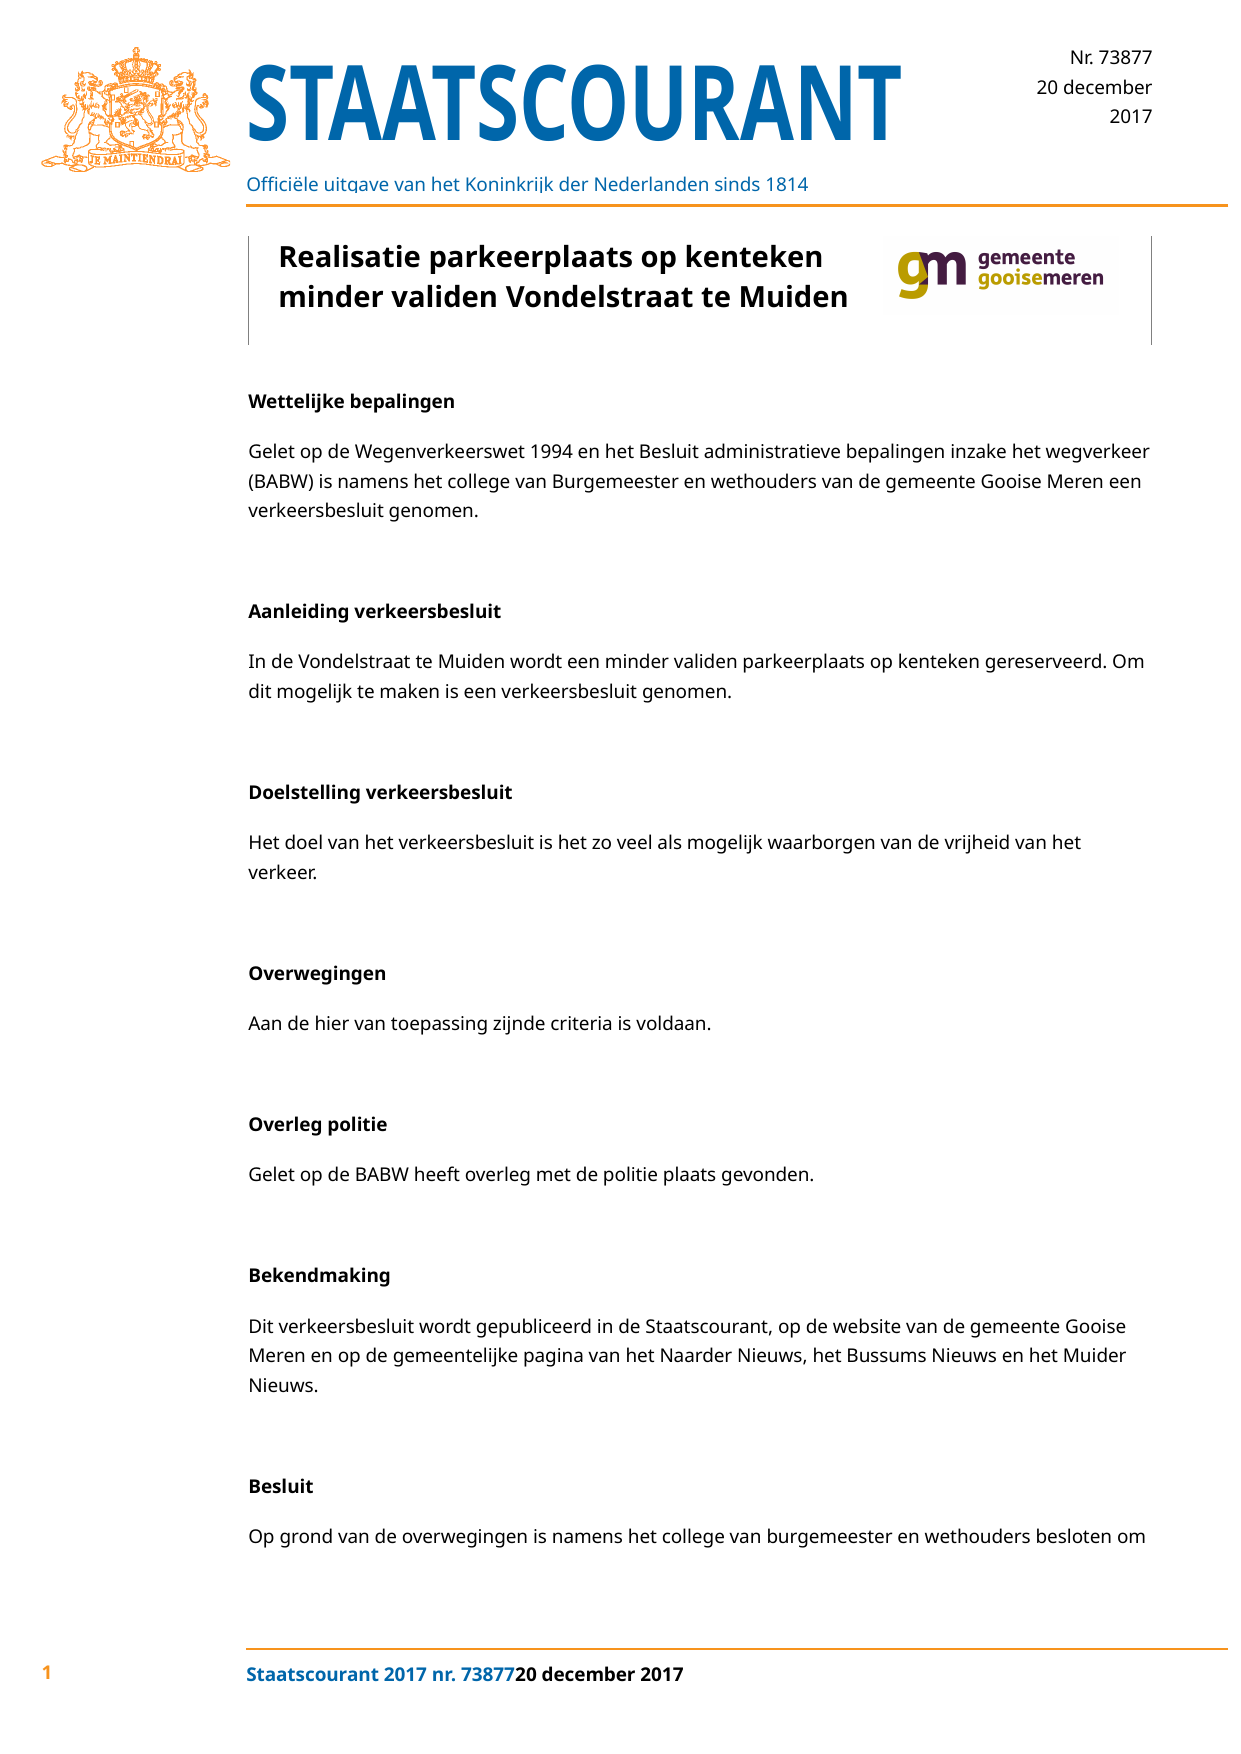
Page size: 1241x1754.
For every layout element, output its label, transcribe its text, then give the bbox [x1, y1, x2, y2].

text Overwegingen [248, 960, 1152, 986]
text Wettelijke bepalingen [248, 388, 1152, 414]
text Bekendmaking [248, 1262, 1152, 1288]
text In de Vondelstraat te Muiden wordt een minder validen parkeerplaats op kenteken gereserveerd. Om dit mogelijk te maken is een verkeersbesluit genomen. [248, 649, 1152, 704]
text Op grond van de overwegingen is namens het college van burgemeester en wethouders besloten om [248, 1523, 1152, 1549]
text Overleg politie [248, 1111, 1152, 1137]
picture [41, 47, 231, 172]
text Gelet op de Wegenverkeerswet 1994 en het Besluit administratieve bepalingen inzake het wegverkeer (BABW) is namens het college van Burgemeester en wethouders van de gemeente Gooise Meren een verkeersbesluit genomen. [248, 438, 1152, 523]
picture [882, 236, 1119, 315]
text Het doel van het verkeersbesluit is het zo veel als mogelijk waarborgen van de vrijheid van het verkeer. [248, 829, 1152, 885]
text Aanleiding verkeersbesluit [248, 598, 1152, 624]
text Aan de hier van toepassing zijnde criteria is voldaan. [248, 1010, 1152, 1036]
text Dit verkeersbesluit wordt gepubliceerd in de Staatscourant, op de website van de gemeente Gooise Meren en op de gemeentelijke pagina van het Naarder Nieuws, het Bussums Nieuws en het Muider Nieuws. [248, 1313, 1152, 1398]
table_header [850, 236, 1151, 345]
text Besluit [248, 1473, 1152, 1499]
text Doelstelling verkeersbesluit [248, 779, 1152, 805]
text Gelet op de BABW heeft overleg met de politie plaats gevonden. [248, 1162, 1152, 1187]
table_header Realisatie parkeerplaats op kenteken minder validen Vondelstraat te Muiden [249, 236, 850, 345]
